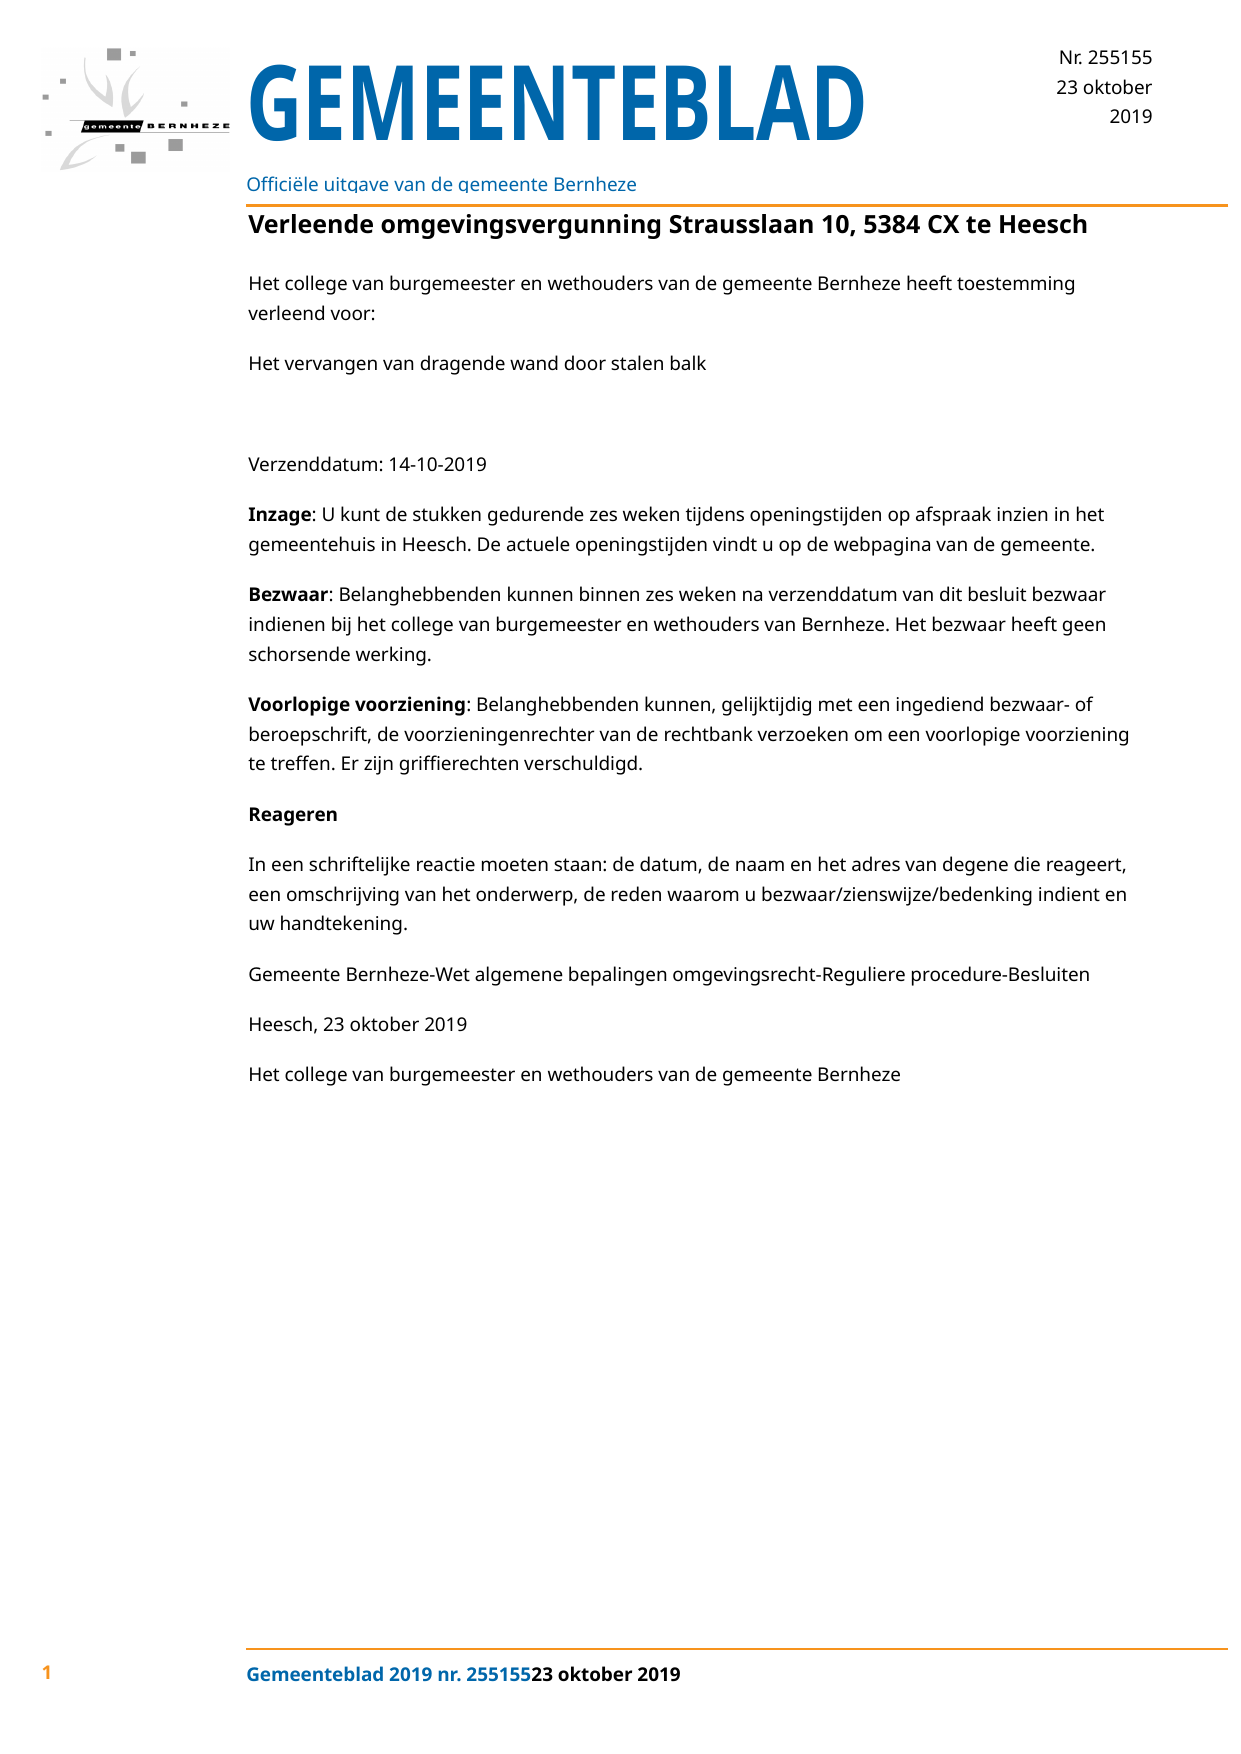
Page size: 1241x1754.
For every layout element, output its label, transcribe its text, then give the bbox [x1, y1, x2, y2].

text Het college van burgemeester en wethouders van de gemeente Bernheze heeft toestemming verleend voor: [248, 270, 1152, 326]
picture [41, 47, 231, 172]
text Voorlopige voorziening: Belanghebbenden kunnen, gelijktijdig met een ingediend bezwaar- of beroepschrift, de voorzieningenrechter van de rechtbank verzoeken om een voorlopige voorziening te treffen. Er zijn griffierechten verschuldigd. [248, 691, 1152, 776]
text In een schriftelijke reactie moeten staan: de datum, de naam en het adres van degene die reageert, een omschrijving van het onderwerp, de reden waarom u bezwaar/zienswijze/bedenking indient en uw handtekening. [248, 851, 1152, 936]
text Heesch, 23 oktober 2019 [248, 1011, 1152, 1037]
text Bezwaar: Belanghebbenden kunnen binnen zes weken na verzenddatum van dit besluit bezwaar indienen bij het college van burgemeester en wethouders van Bernheze. Het bezwaar heeft geen schorsende werking. [248, 582, 1152, 666]
text Het vervangen van dragende wand door stalen balk [248, 350, 1152, 376]
text Inzage: U kunt de stukken gedurende zes weken tijdens openingstijden op afspraak inzien in het gemeentehuis in Heesch. De actuele openingstijden vindt u op de webpagina van de gemeente. [248, 502, 1152, 557]
text Gemeente Bernheze-Wet algemene bepalingen omgevingsrecht-Reguliere procedure-Besluiten [248, 961, 1152, 986]
text Verzenddatum: 14-10-2019 [248, 451, 1152, 477]
text Reageren [248, 801, 1152, 826]
text Het college van burgemeester en wethouders van de gemeente Bernheze [248, 1062, 1152, 1087]
text Verleende omgevingsvergunning Strausslaan 10, 5384 CX te Heesch [248, 207, 1152, 241]
